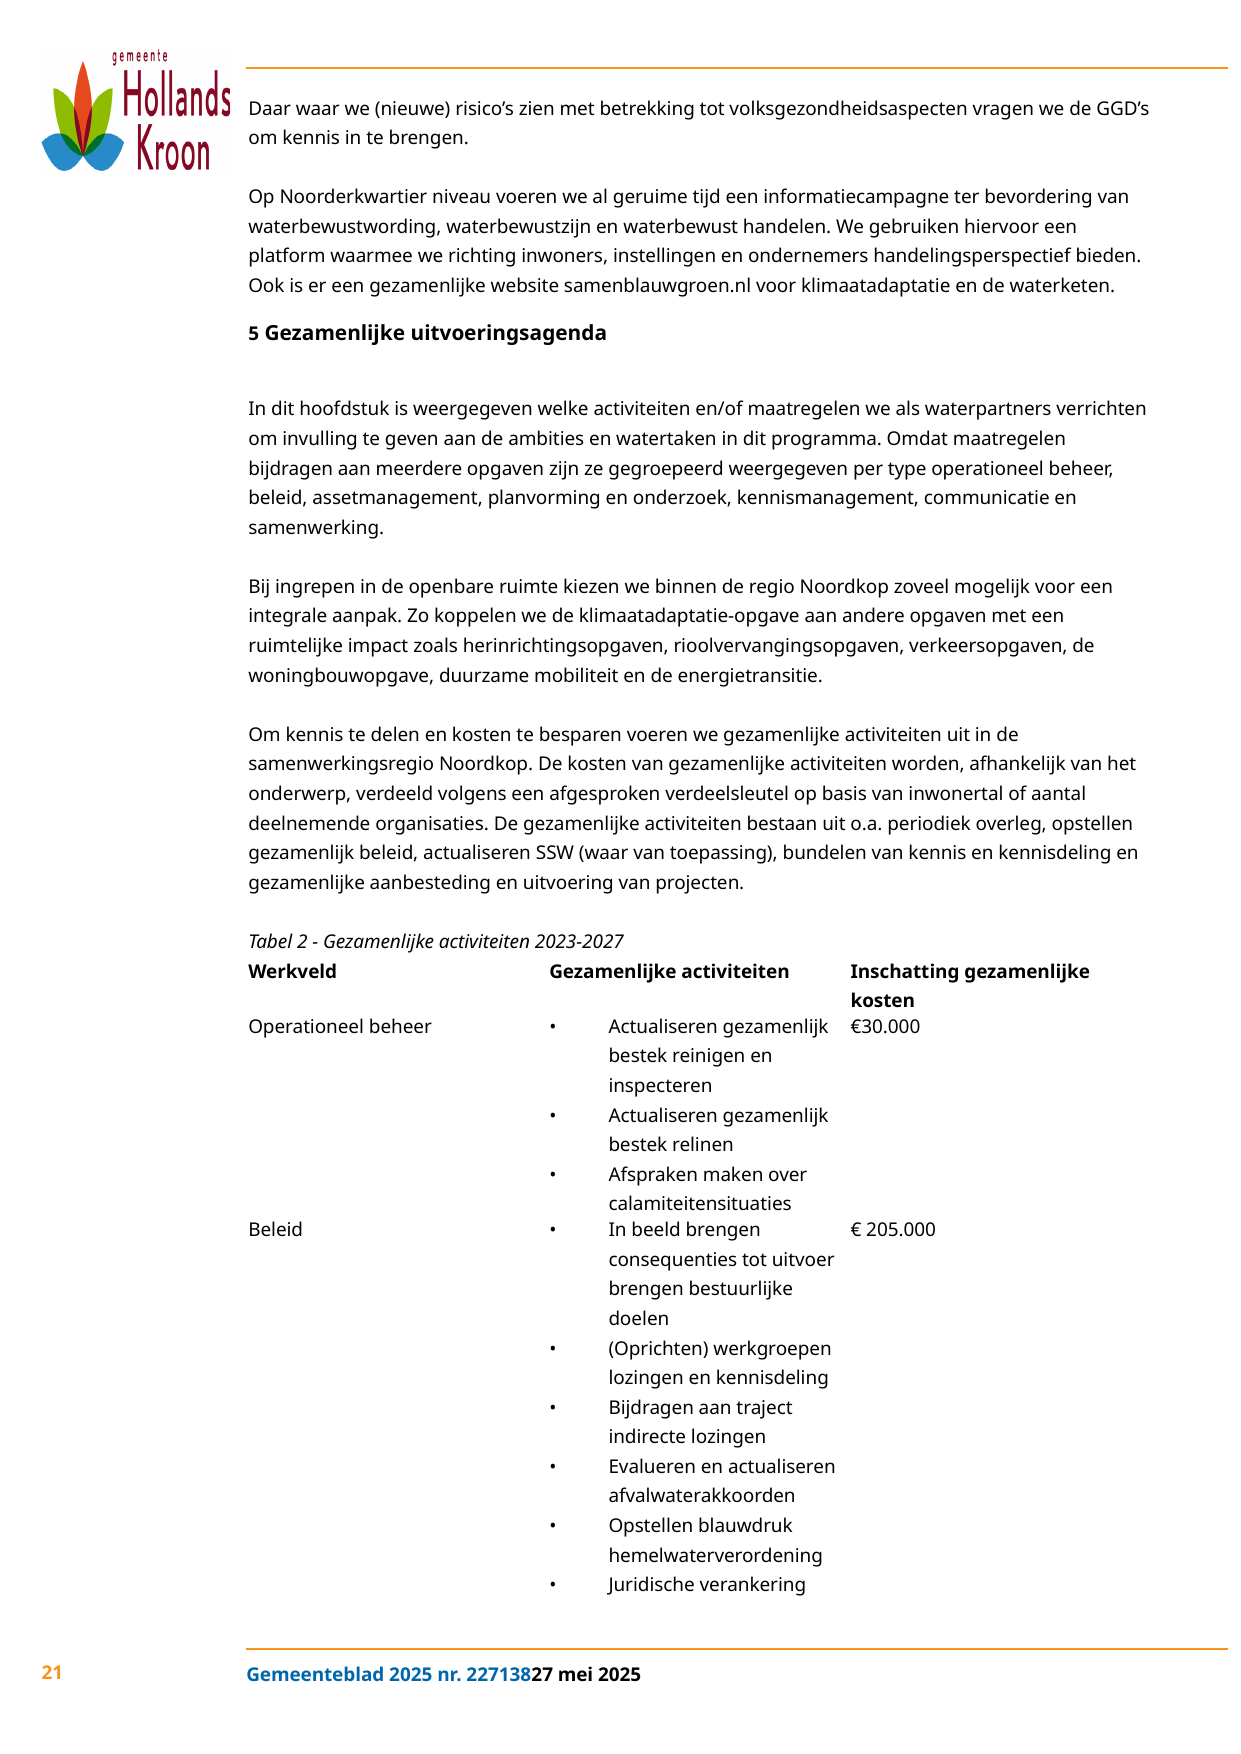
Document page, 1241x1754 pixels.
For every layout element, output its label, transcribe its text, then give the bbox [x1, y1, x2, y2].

table_header Werkveld [248, 958, 549, 1013]
table_cell Actualiseren gezamenlijk bestek reinigen en inspecteren Actualiseren gezamenlijk bestek relinen Afspraken maken over calamiteitensituaties [549, 1013, 850, 1216]
text Om kennis te delen en kosten te besparen voeren we gezamenlijke activiteiten uit in de samenwerkingsregio Noordkop. De kosten van gezamenlijke activiteiten worden, afhankelijk van het onderwerp, verdeeld volgens een afgesproken verdeelsleutel op basis van inwonertal of aantal deelnemende organisaties. De gezamenlijke activiteiten bestaan uit o.a. periodiek overleg, opstellen gezamenlijk beleid, actualiseren SSW (waar van toepassing), bundelen van kennis en kennisdeling en gezamenlijke aanbesteding en uitvoering van projecten. [248, 721, 1152, 895]
table_header Gezamenlijke activiteiten [549, 958, 850, 1013]
table_cell €30.000 [850, 1013, 1152, 1216]
text Daar waar we (nieuwe) risico’s zien met betrekking tot volksgezondheidsaspecten vragen we de GGD’s om kennis in te brengen. [248, 95, 1152, 150]
text Bij ingrepen in de openbare ruimte kiezen we binnen de regio Noordkop zoveel mogelijk voor een integrale aanpak. Zo koppelen we de klimaatadaptatie-opgave aan andere opgaven met een ruimtelijke impact zoals herinrichtingsopgaven, rioolvervangingsopgaven, verkeersopgaven, de woningbouwopgave, duurzame mobiliteit en de energietransitie. [248, 573, 1152, 688]
picture [41, 47, 231, 172]
text Tabel 2 - Gezamenlijke activiteiten 2023-2027 [248, 928, 1152, 954]
table_cell € 205.000 [850, 1216, 1152, 1597]
table_header Inschatting gezamenlijke kosten [850, 958, 1152, 1013]
table_cell Operationeel beheer [248, 1013, 549, 1216]
text In dit hoofdstuk is weergegeven welke activiteiten en/of maatregelen we als waterpartners verrichten om invulling te geven aan de ambities en watertaken in dit programma. Omdat maatregelen bijdragen aan meerdere opgaven zijn ze gegroepeerd weergegeven per type operationeel beheer, beleid, assetmanagement, planvorming en onderzoek, kennismanagement, communicatie en samenwerking. [248, 396, 1152, 540]
text Op Noorderkwartier niveau voeren we al geruime tijd een informatiecampagne ter bevordering van waterbewustwording, waterbewustzijn en waterbewust handelen. We gebruiken hiervoor een platform waarmee we richting inwoners, instellingen en ondernemers handelingsperspectief bieden. Ook is er een gezamenlijke website samenblauwgroen.nl voor klimaatadaptatie en de waterketen. [248, 183, 1152, 298]
text 5 Gezamenlijke uitvoeringsagenda [248, 318, 1152, 346]
table_cell In beeld brengen consequenties tot uitvoer brengen bestuurlijke doelen (Oprichten) werkgroepen lozingen en kennisdeling Bijdragen aan traject indirecte lozingen Evalueren en actualiseren afvalwaterakkoorden Opstellen blauwdruk hemelwaterverordening Juridische verankering [549, 1216, 850, 1597]
table_cell Beleid [248, 1216, 549, 1597]
